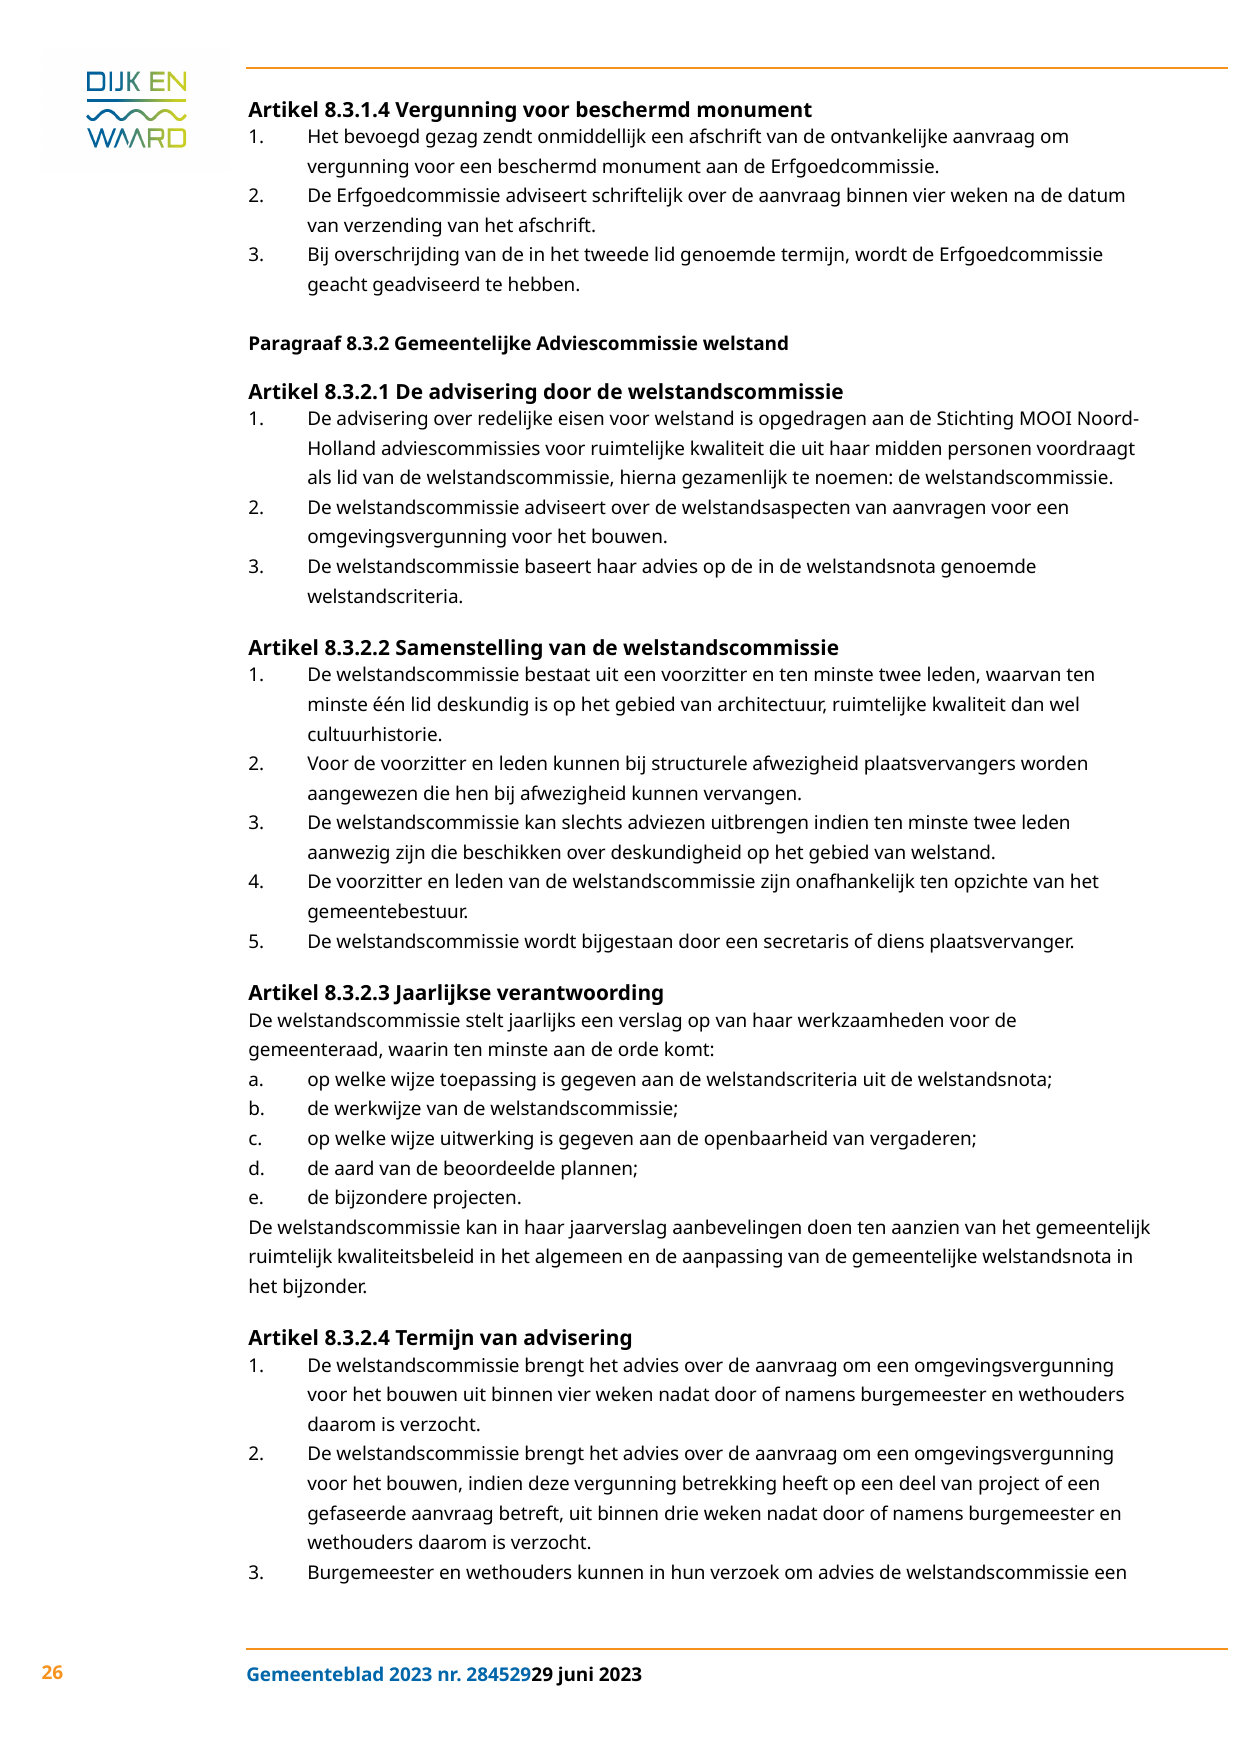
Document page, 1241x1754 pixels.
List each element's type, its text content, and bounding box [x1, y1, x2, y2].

list Voor de voorzitter en leden kunnen bij structurele afwezigheid plaatsvervangers worden aangewezen die hen bij afwezigheid kunnen vervangen. [248, 750, 1152, 806]
list de bijzondere projecten. [248, 1184, 1152, 1210]
list De Erfgoedcommissie adviseert schriftelijk over de aanvraag binnen vier weken na de datum van verzending van het afschrift. [248, 182, 1152, 238]
text De welstandscommissie kan in haar jaarverslag aanbevelingen doen ten aanzien van het gemeentelijk ruimtelijk kwaliteitsbeleid in het algemeen en de aanpassing van de gemeentelijke welstandsnota in het bijzonder. [248, 1214, 1152, 1299]
list de aard van de beoordeelde plannen; [248, 1155, 1152, 1180]
list De advisering over redelijke eisen voor welstand is opgedragen aan de Stichting MOOI Noord-Holland adviescommissies voor ruimtelijke kwaliteit die uit haar midden personen voordraagt als lid van de welstandscommissie, hierna gezamenlijk te noemen: de welstandscommissie. [248, 405, 1152, 490]
list De welstandscommissie bestaat uit een voorzitter en ten minste twee leden, waarvan ten minste één lid deskundig is op het gebied van architectuur, ruimtelijke kwaliteit dan wel cultuurhistorie. [248, 662, 1152, 747]
list De voorzitter en leden van de welstandscommissie zijn onafhankelijk ten opzichte van het gemeentebestuur. [248, 869, 1152, 924]
list De welstandscommissie kan slechts adviezen uitbrengen indien ten minste twee leden aanwezig zijn die beschikken over deskundigheid op het gebied van welstand. [248, 809, 1152, 865]
text Artikel 8.3.2.4 Termijn van advisering [248, 1323, 1152, 1352]
list De welstandscommissie wordt bijgestaan door een secretaris of diens plaatsvervanger. [248, 928, 1152, 954]
list De welstandscommissie brengt het advies over de aanvraag om een omgevingsvergunning voor het bouwen, indien deze vergunning betrekking heeft op een deel van project of een gefaseerde aanvraag betreft, uit binnen drie weken nadat door of namens burgemeester en wethouders daarom is verzocht. [248, 1441, 1152, 1555]
list Burgemeester en wethouders kunnen in hun verzoek om advies de welstandscommissie een [248, 1559, 1152, 1585]
text De welstandscommissie stelt jaarlijks een verslag op van haar werkzaamheden voor de gemeenteraad, waarin ten minste aan de orde komt: [248, 1007, 1152, 1062]
list op welke wijze toepassing is gegeven aan de welstandscriteria uit de welstandsnota; [248, 1066, 1152, 1092]
list Bij overschrijding van de in het tweede lid genoemde termijn, wordt de Erfgoedcommissie geacht geadviseerd te hebben. [248, 242, 1152, 297]
text Artikel 8.3.1.4 Vergunning voor beschermd monument [248, 95, 1152, 123]
list De welstandscommissie adviseert over de welstandsaspecten van aanvragen voor een omgevingsvergunning voor het bouwen. [248, 494, 1152, 549]
text Artikel 8.3.2.1 De advisering door de welstandscommissie [248, 377, 1152, 405]
text Paragraaf 8.3.2 Gemeentelijke Adviescommissie welstand [248, 330, 1152, 356]
list De welstandscommissie baseert haar advies op de in de welstandsnota genoemde welstandscriteria. [248, 553, 1152, 608]
text Artikel 8.3.2.2 Samenstelling van de welstandscommissie [248, 633, 1152, 662]
list De welstandscommissie brengt het advies over de aanvraag om een omgevingsvergunning voor het bouwen uit binnen vier weken nadat door of namens burgemeester en wethouders daarom is verzocht. [248, 1352, 1152, 1437]
picture [41, 47, 231, 172]
list op welke wijze uitwerking is gegeven aan de openbaarheid van vergaderen; [248, 1125, 1152, 1151]
list de werkwijze van de welstandscommissie; [248, 1096, 1152, 1121]
list Het bevoegd gezag zendt onmiddellijk een afschrift van de ontvankelijke aanvraag om vergunning voor een beschermd monument aan de Erfgoedcommissie. [248, 123, 1152, 178]
text Artikel 8.3.2.3 Jaarlijkse verantwoording [248, 978, 1152, 1007]
